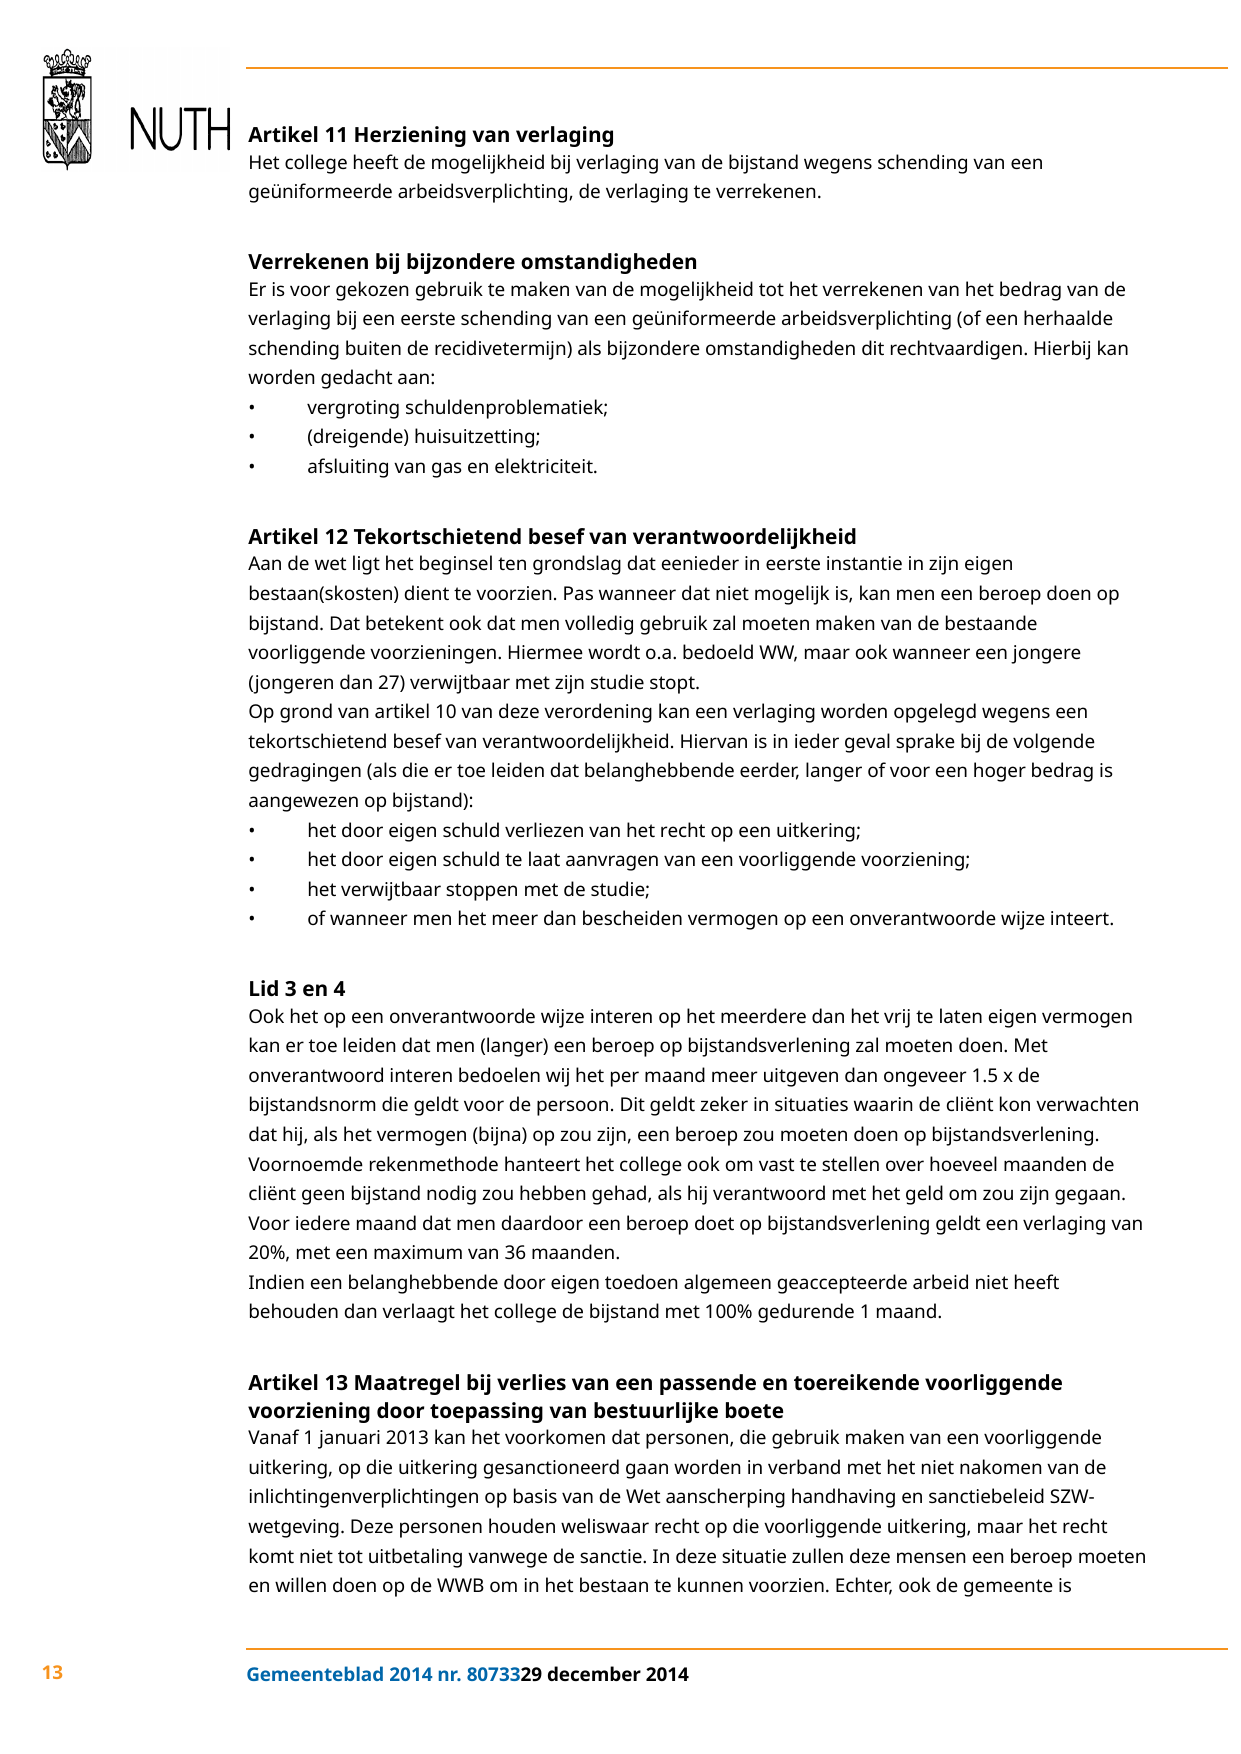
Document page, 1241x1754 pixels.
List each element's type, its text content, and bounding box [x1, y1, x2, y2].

text Verrekenen bij bijzondere omstandigheden [248, 247, 1152, 276]
text Lid 3 en 4 [248, 974, 1152, 1003]
text Artikel 11 Herziening van verlaging [248, 121, 1152, 149]
text Aan de wet ligt het beginsel ten grondslag dat eenieder in eerste instantie in zijn eigen bestaan(skosten) dient te voorzien. Pas wanneer dat niet mogelijk is, kan men een beroep doen op bijstand. Dat betekent ook dat men volledig gebruik zal moeten maken van de bestaande voorliggende voorzieningen. Hiermee wordt o.a. bedoeld WW, maar ook wanneer een jongere (jongeren dan 27) verwijtbaar met zijn studie stopt. [248, 551, 1152, 695]
picture [41, 47, 231, 172]
text Voornoemde rekenmethode hanteert het college ook om vast te stellen over hoeveel maanden de cliënt geen bijstand nodig zou hebben gehad, als hij verantwoord met het geld om zou zijn gegaan. Voor iedere maand dat men daardoor een beroep doet op bijstandsverlening geldt een verlaging van 20%, met een maximum van 36 maanden. [248, 1151, 1152, 1265]
list of wanneer men het meer dan bescheiden vermogen op een onverantwoorde wijze inteert. [248, 906, 1152, 931]
text Artikel 13 Maatregel bij verlies van een passende en toereikende voorliggende voorziening door toepassing van bestuurlijke boete [248, 1368, 1152, 1424]
text Vanaf 1 januari 2013 kan het voorkomen dat personen, die gebruik maken van een voorliggende uitkering, op die uitkering gesanctioneerd gaan worden in verband met het niet nakomen van de inlichtingenverplichtingen op basis van de Wet aanscherping handhaving en sanctiebeleid SZW-wetgeving. Deze personen houden weliswaar recht op die voorliggende uitkering, maar het recht komt niet tot uitbetaling vanwege de sanctie. In deze situatie zullen deze mensen een beroep moeten en willen doen op de WWB om in het bestaan te kunnen voorzien. Echter, ook de gemeente is [248, 1424, 1152, 1598]
list afsluiting van gas en elektriciteit. [248, 453, 1152, 479]
list vergroting schuldenproblematiek; [248, 394, 1152, 420]
list het verwijtbaar stoppen met de studie; [248, 876, 1152, 902]
list het door eigen schuld te laat aanvragen van een voorliggende voorziening; [248, 846, 1152, 872]
text Indien een belanghebbende door eigen toedoen algemeen geaccepteerde arbeid niet heeft behouden dan verlaagt het college de bijstand met 100% gedurende 1 maand. [248, 1269, 1152, 1324]
text Het college heeft de mogelijkheid bij verlaging van de bijstand wegens schending van een geüniformeerde arbeidsverplichting, de verlaging te verrekenen. [248, 149, 1152, 204]
list (dreigende) huisuitzetting; [248, 424, 1152, 449]
text Ook het op een onverantwoorde wijze interen op het meerdere dan het vrij te laten eigen vermogen kan er toe leiden dat men (langer) een beroep op bijstandsverlening zal moeten doen. Met onverantwoord interen bedoelen wij het per maand meer uitgeven dan ongeveer 1.5 x de bijstandsnorm die geldt voor de persoon. Dit geldt zeker in situaties waarin de cliënt kon verwachten dat hij, als het vermogen (bijna) op zou zijn, een beroep zou moeten doen op bijstandsverlening. [248, 1003, 1152, 1147]
text Op grond van artikel 10 van deze verordening kan een verlaging worden opgelegd wegens een tekortschietend besef van verantwoordelijkheid. Hiervan is in ieder geval sprake bij de volgende gedragingen (als die er toe leiden dat belanghebbende eerder, langer of voor een hoger bedrag is aangewezen op bijstand): [248, 698, 1152, 813]
text Er is voor gekozen gebruik te maken van de mogelijkheid tot het verrekenen van het bedrag van de verlaging bij een eerste schending van een geüniformeerde arbeidsverplichting (of een herhaalde schending buiten de recidivetermijn) als bijzondere omstandigheden dit rechtvaardigen. Hierbij kan worden gedacht aan: [248, 276, 1152, 390]
text Artikel 12 Tekortschietend besef van verantwoordelijkheid [248, 522, 1152, 551]
list het door eigen schuld verliezen van het recht op een uitkering; [248, 817, 1152, 843]
